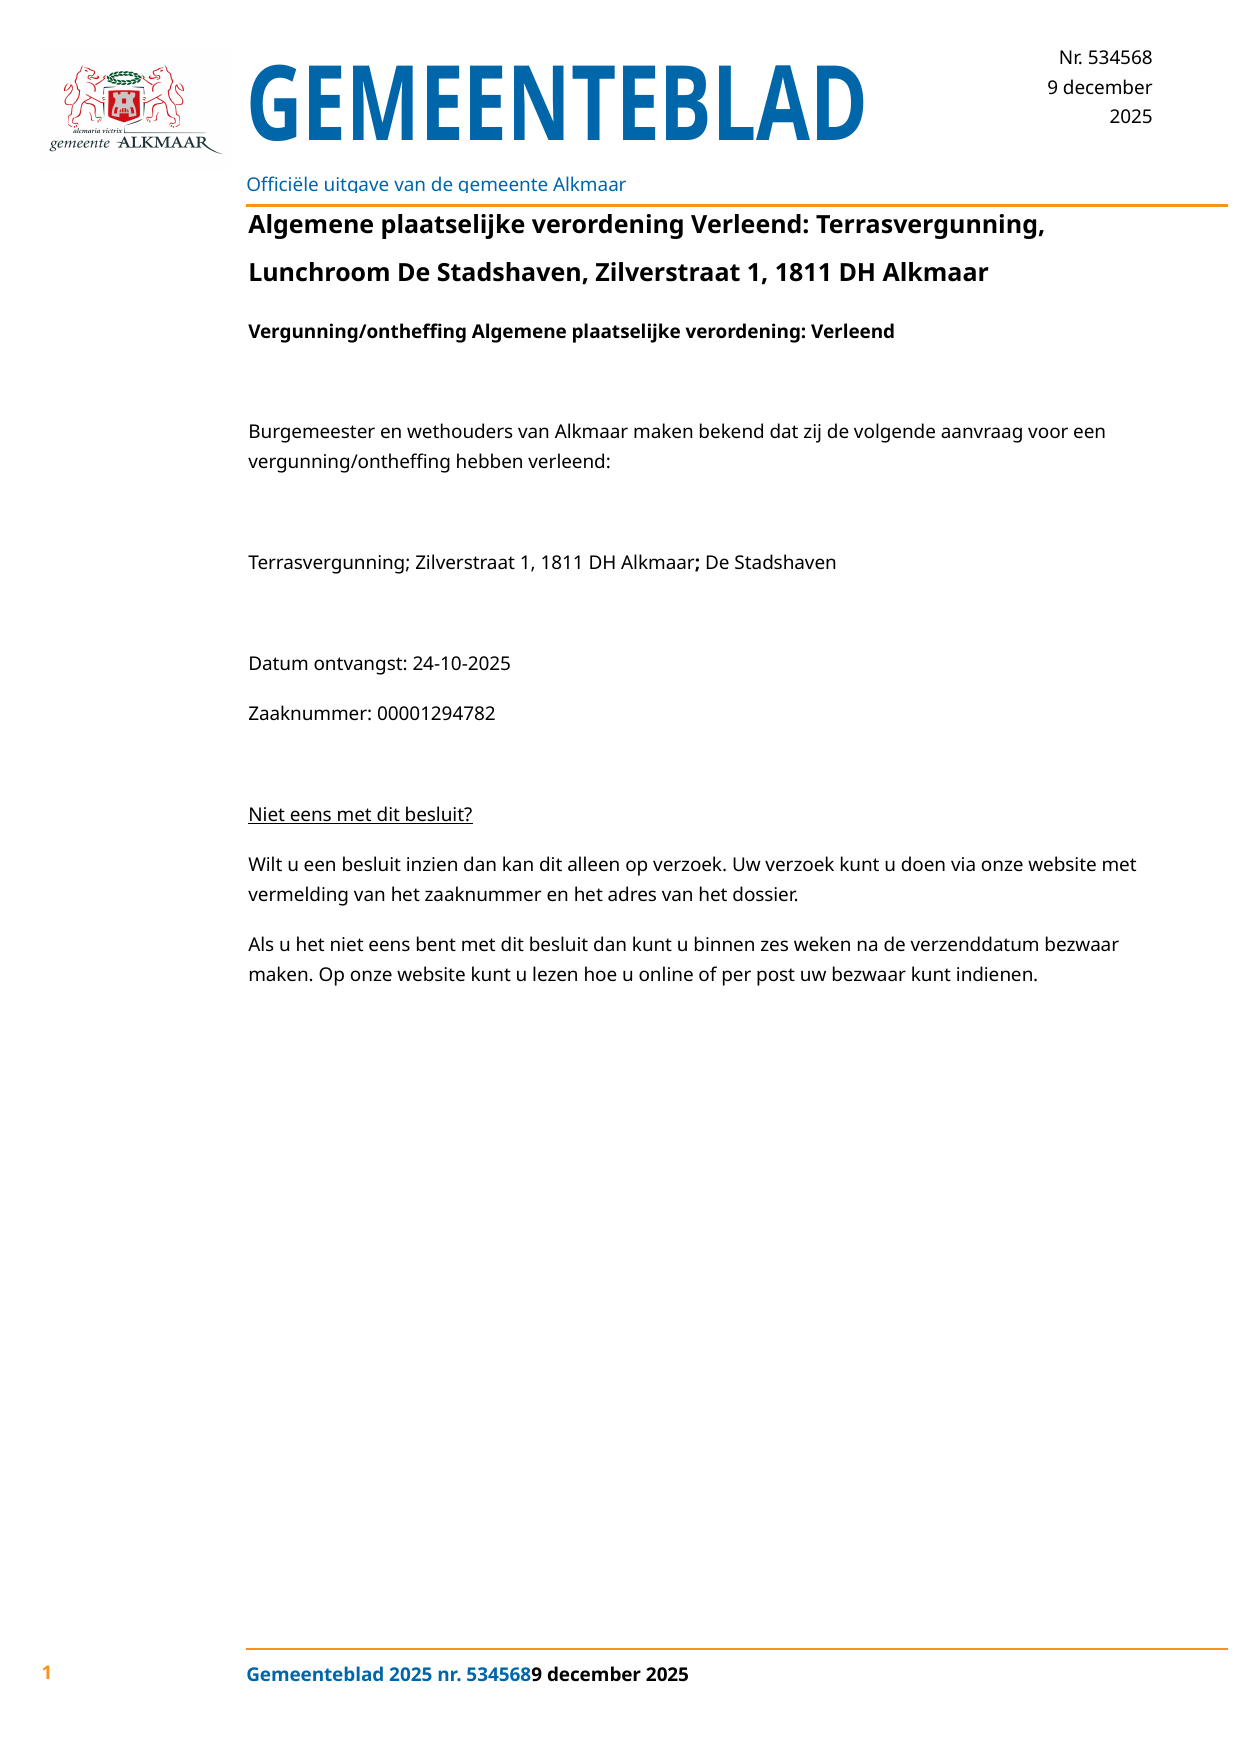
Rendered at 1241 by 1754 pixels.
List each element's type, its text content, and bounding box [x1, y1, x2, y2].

text Datum ontvangst: 24-10-2025 [248, 650, 1152, 676]
text Terrasvergunning; Zilverstraat 1, 1811 DH Alkmaar; De Stadshaven [248, 549, 1152, 575]
text Algemene plaatselijke verordening Verleend: Terrasvergunning, Lunchroom De Stadshaven, Zilverstraat 1, 1811 DH Alkmaar [248, 207, 1152, 288]
text Niet eens met dit besluit? [248, 801, 1152, 827]
picture [41, 47, 231, 172]
text Zaaknummer: 00001294782 [248, 700, 1152, 726]
text Als u het niet eens bent met dit besluit dan kunt u binnen zes weken na de verzenddatum bezwaar maken. Op onze website kunt u lezen hoe u online of per post uw bezwaar kunt indienen. [248, 932, 1152, 987]
text Burgemeester en wethouders van Alkmaar maken bekend dat zij de volgende aanvraag voor een vergunning/ontheffing hebben verleend: [248, 419, 1152, 474]
text Wilt u een besluit inzien dan kan dit alleen op verzoek. Uw verzoek kunt u doen via onze website met vermelding van het zaaknummer en het adres van het dossier. [248, 852, 1152, 907]
text Vergunning/ontheffing Algemene plaatselijke verordening: Verleend [248, 318, 1152, 344]
